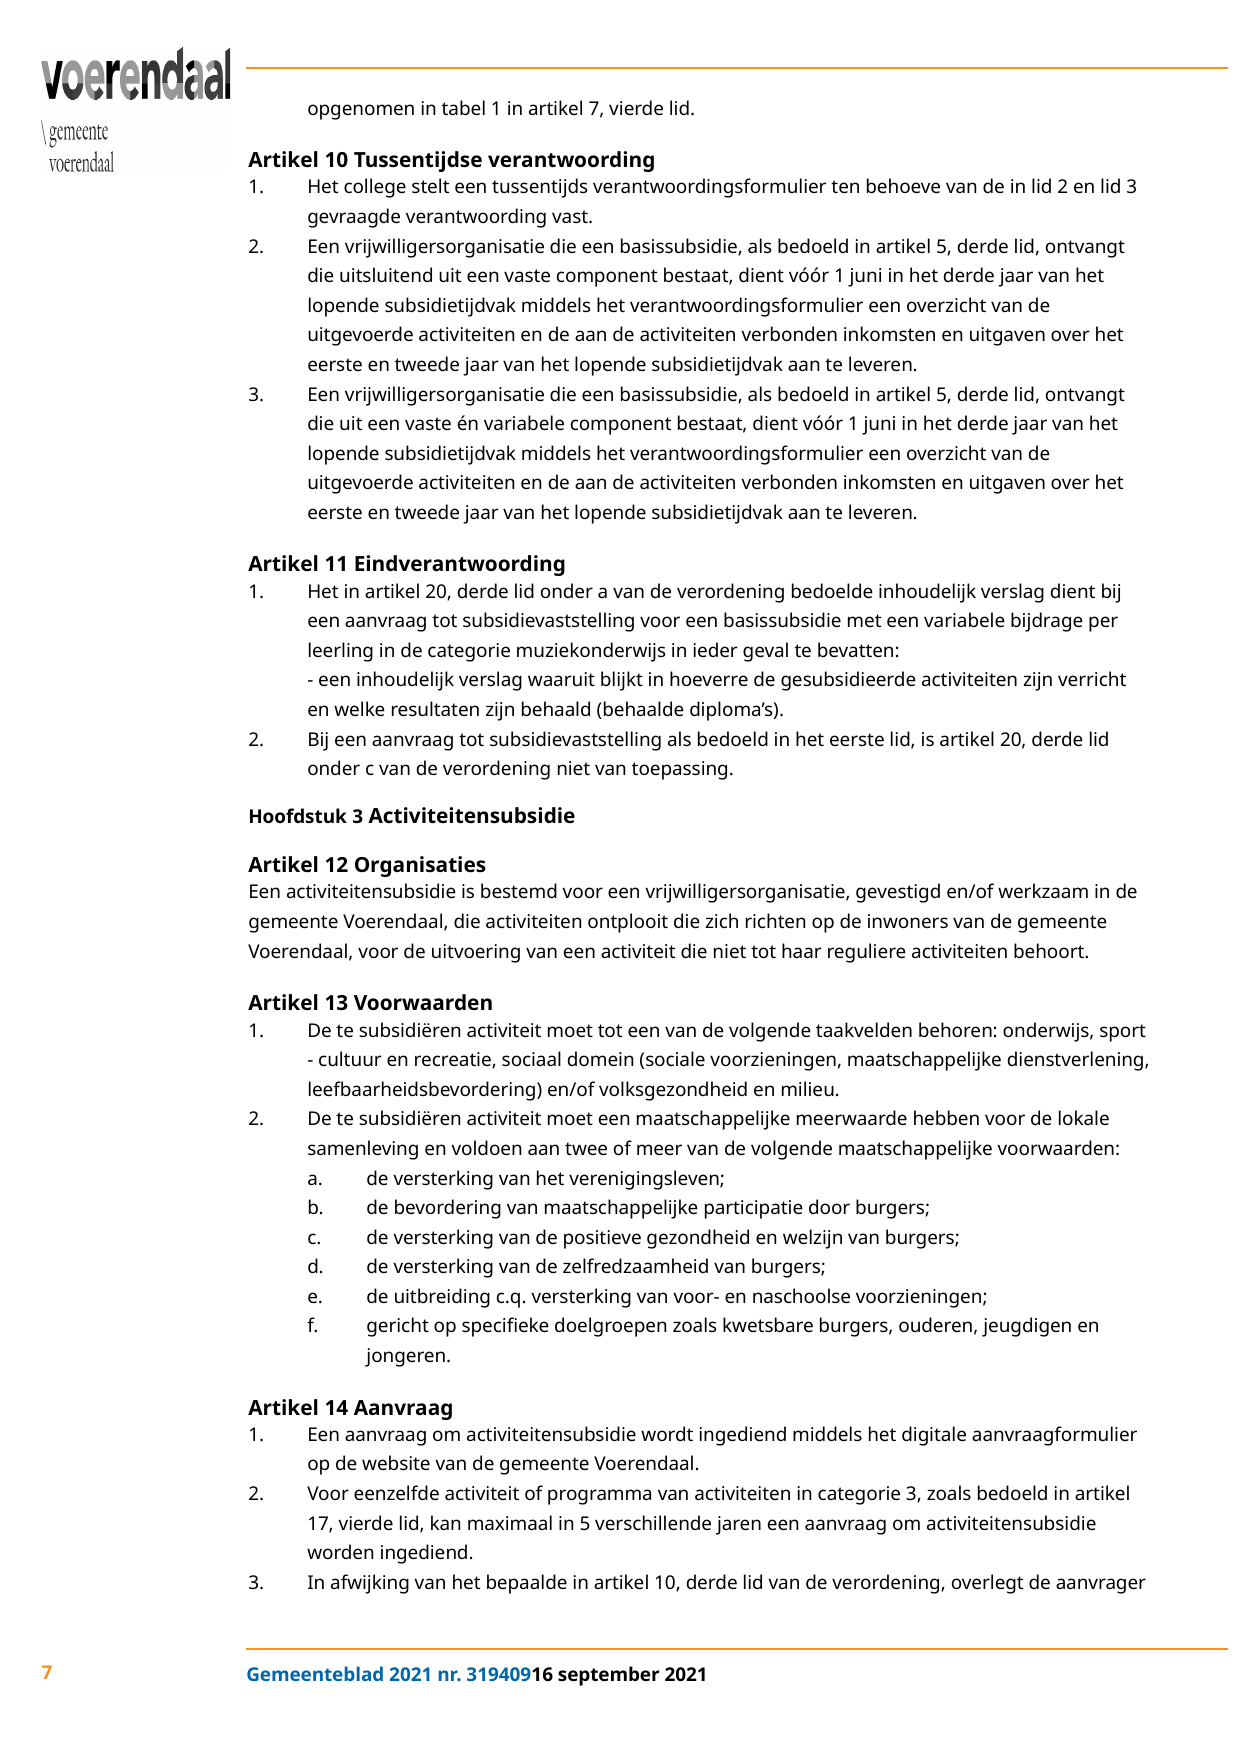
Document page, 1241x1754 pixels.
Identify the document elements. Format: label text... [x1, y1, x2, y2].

text Artikel 11 Eindverantwoording [248, 549, 1152, 578]
list opgenomen in tabel 1 in artikel 7, vierde lid. [248, 95, 1152, 121]
list de uitbreiding c.q. versterking van voor- en naschoolse voorzieningen; [307, 1283, 1152, 1309]
list gericht op specifieke doelgroepen zoals kwetsbare burgers, ouderen, jeugdigen en jongeren. [307, 1313, 1152, 1368]
text Hoofdstuk 3 Activiteitensubsidie [248, 801, 1152, 829]
list Het college stelt een tussentijds verantwoordingsformulier ten behoeve van de in lid 2 en lid 3 gevraagde verantwoording vast. [248, 174, 1152, 229]
list Voor eenzelfde activiteit of programma van activiteiten in categorie 3, zoals bedoeld in artikel 17, vierde lid, kan maximaal in 5 verschillende jaren een aanvraag om activiteitensubsidie worden ingediend. [248, 1480, 1152, 1565]
text Een activiteitensubsidie is bestemd voor een vrijwilligersorganisatie, gevestigd en/of werkzaam in de gemeente Voerendaal, die activiteiten ontplooit die zich richten op de inwoners van de gemeente Voerendaal, voor de uitvoering van een activiteit die niet tot haar reguliere activiteiten behoort. [248, 879, 1152, 964]
list Een vrijwilligersorganisatie die een basissubsidie, als bedoeld in artikel 5, derde lid, ontvangt die uit een vaste én variabele component bestaat, dient vóór 1 juni in het derde jaar van het lopende subsidietijdvak middels het verantwoordingsformulier een overzicht van de uitgevoerde activiteiten en de aan de activiteiten verbonden inkomsten en uitgaven over het eerste en tweede jaar van het lopende subsidietijdvak aan te leveren. [248, 381, 1152, 525]
list De te subsidiëren activiteit moet tot een van de volgende taakvelden behoren: onderwijs, sport - cultuur en recreatie, sociaal domein (sociale voorzieningen, maatschappelijke dienstverlening, leefbaarheidsbevordering) en/of volksgezondheid en milieu. [248, 1017, 1152, 1102]
list Een aanvraag om activiteitensubsidie wordt ingediend middels het digitale aanvraagformulier op de website van de gemeente Voerendaal. [248, 1421, 1152, 1476]
list Het in artikel 20, derde lid onder a van de verordening bedoelde inhoudelijk verslag dient bij een aanvraag tot subsidievaststelling voor een basissubsidie met een variabele bijdrage per leerling in de categorie muziekonderwijs in ieder geval te bevatten: [248, 578, 1152, 663]
text Artikel 14 Aanvraag [248, 1393, 1152, 1421]
picture [41, 47, 231, 172]
list de versterking van de positieve gezondheid en welzijn van burgers; [307, 1224, 1152, 1249]
list Bij een aanvraag tot subsidievaststelling als bedoeld in het eerste lid, is artikel 20, derde lid onder c van de verordening niet van toepassing. [248, 726, 1152, 781]
text Artikel 13 Voorwaarden [248, 988, 1152, 1017]
list de versterking van de zelfredzaamheid van burgers; [307, 1253, 1152, 1279]
list de versterking van het verenigingsleven; [307, 1165, 1152, 1190]
list Een vrijwilligersorganisatie die een basissubsidie, als bedoeld in artikel 5, derde lid, ontvangt die uitsluitend uit een vaste component bestaat, dient vóór 1 juni in het derde jaar van het lopende subsidietijdvak middels het verantwoordingsformulier een overzicht van de uitgevoerde activiteiten en de aan de activiteiten verbonden inkomsten en uitgaven over het eerste en tweede jaar van het lopende subsidietijdvak aan te leveren. [248, 233, 1152, 377]
text Artikel 12 Organisaties [248, 850, 1152, 879]
list de bevordering van maatschappelijke participatie door burgers; [307, 1194, 1152, 1220]
text Artikel 10 Tussentijdse verantwoording [248, 145, 1152, 174]
list - een inhoudelijk verslag waaruit blijkt in hoeverre de gesubsidieerde activiteiten zijn verricht en welke resultaten zijn behaald (behaalde diploma’s). [248, 667, 1152, 722]
list De te subsidiëren activiteit moet een maatschappelijke meerwaarde hebben voor de lokale samenleving en voldoen aan twee of meer van de volgende maatschappelijke voorwaarden: [248, 1106, 1152, 1161]
list In afwijking van het bepaalde in artikel 10, derde lid van de verordening, overlegt de aanvrager [248, 1569, 1152, 1595]
